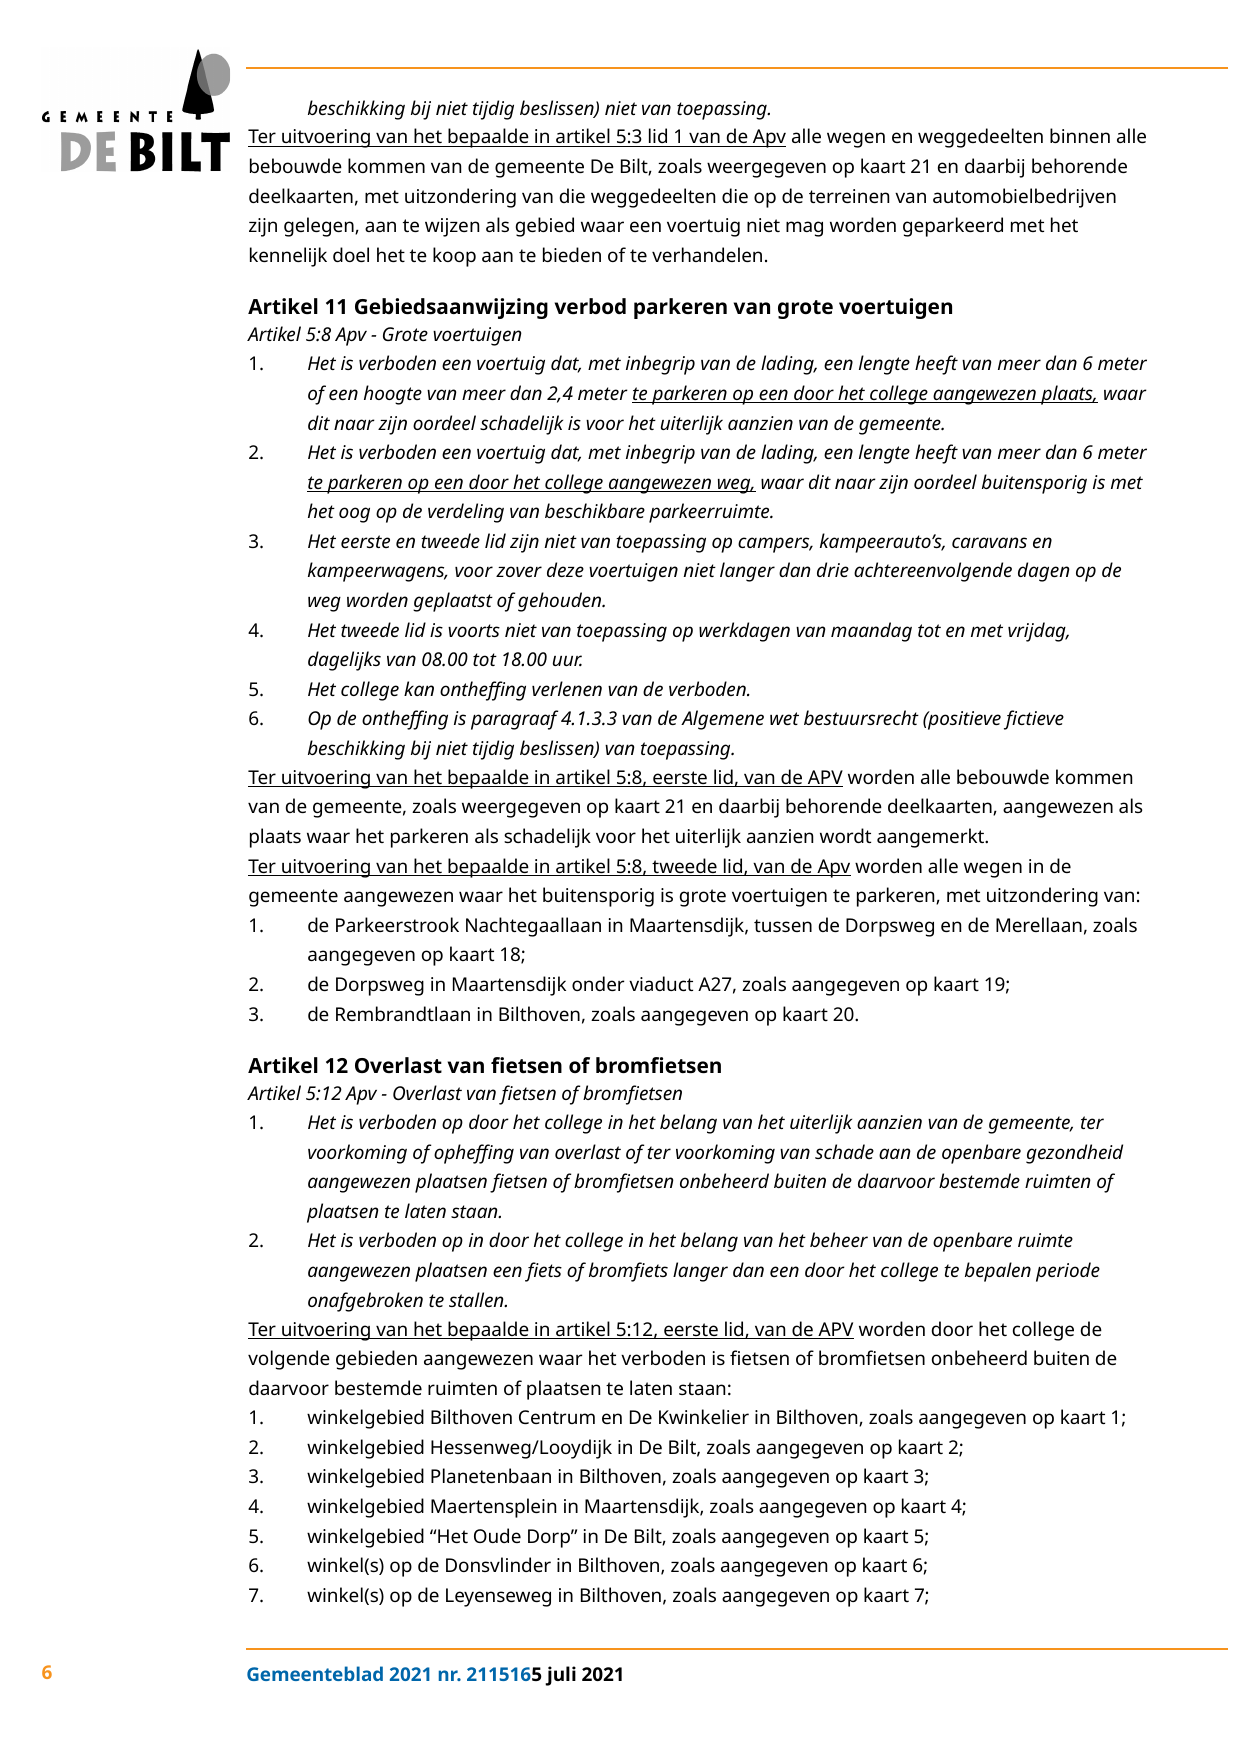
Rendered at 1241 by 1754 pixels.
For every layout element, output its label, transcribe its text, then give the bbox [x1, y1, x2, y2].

table_header beschikking bij niet tijdig beslissen) niet van toepassing. [248, 95, 1152, 121]
text Ter uitvoering van het bepaalde in artikel 5:8, tweede lid, van de Apv worden alle wegen in de gemeente aangewezen waar het buitensporig is grote voertuigen te parkeren, met uitzondering van: [248, 853, 1152, 908]
table_header Artikel 5:12 Apv - Overlast van fietsen of bromfietsen Het is verboden op door het college in het belang van het uiterlijk aanzien van de gemeente, ter voorkoming of opheffing van overlast of ter voorkoming van schade aan de openbare gezondheid aangewezen plaatsen fietsen of bromfietsen onbeheerd buiten de daarvoor bestemde ruimten of plaatsen te laten staan. Het is verboden op in door het college in het belang van het beheer van de openbare ruimte aangewezen plaatsen een fiets of bromfiets langer dan een door het college te bepalen periode onafgebroken te stallen. [248, 1080, 1152, 1313]
text Ter uitvoering van het bepaalde in artikel 5:12, eerste lid, van de APV worden door het college de volgende gebieden aangewezen waar het verboden is fietsen of bromfietsen onbeheerd buiten de daarvoor bestemde ruimten of plaatsen te laten staan: [248, 1316, 1152, 1401]
text Artikel 11 Gebiedsaanwijzing verbod parkeren van grote voertuigen [248, 292, 1152, 321]
list de Dorpsweg in Maartensdijk onder viaduct A27, zoals aangegeven op kaart 19; [248, 971, 1152, 997]
text Artikel 12 Overlast van fietsen of bromfietsen [248, 1051, 1152, 1080]
list winkelgebied Bilthoven Centrum en De Kwinkelier in Bilthoven, zoals aangegeven op kaart 1; [248, 1404, 1152, 1430]
list winkelgebied Maertensplein in Maartensdijk, zoals aangegeven op kaart 4; [248, 1493, 1152, 1519]
table_header Artikel 5:8 Apv - Grote voertuigen Het is verboden een voertuig dat, met inbegrip van de lading, een lengte heeft van meer dan 6 meter of een hoogte van meer dan 2,4 meter te parkeren op een door het college aangewezen plaats, waar dit naar zijn oordeel schadelijk is voor het uiterlijk aanzien van de gemeente. Het is verboden een voertuig dat, met inbegrip van de lading, een lengte heeft van meer dan 6 meter te parkeren op een door het college aangewezen weg, waar dit naar zijn oordeel buitensporig is met het oog op de verdeling van beschikbare parkeerruimte. Het eerste en tweede lid zijn niet van toepassing op campers, kampeerauto’s, caravans en kampeerwagens, voor zover deze voertuigen niet langer dan drie achtereenvolgende dagen op de weg worden geplaatst of gehouden. Het tweede lid is voorts niet van toepassing op werkdagen van maandag tot en met vrijdag, dagelijks van 08.00 tot 18.00 uur. Het college kan ontheffing verlenen van de verboden. Op de ontheffing is paragraaf 4.1.3.3 van de Algemene wet bestuursrecht (positieve fictieve beschikking bij niet tijdig beslissen) van toepassing. [248, 321, 1152, 761]
list winkel(s) op de Leyenseweg in Bilthoven, zoals aangegeven op kaart 7; [248, 1582, 1152, 1608]
list winkel(s) op de Donsvlinder in Bilthoven, zoals aangegeven op kaart 6; [248, 1552, 1152, 1578]
text Ter uitvoering van het bepaalde in artikel 5:8, eerste lid, van de APV worden alle bebouwde kommen van de gemeente, zoals weergegeven op kaart 21 en daarbij behorende deelkaarten, aangewezen als plaats waar het parkeren als schadelijk voor het uiterlijk aanzien wordt aangemerkt. [248, 764, 1152, 849]
list de Parkeerstrook Nachtegaallaan in Maartensdijk, tussen de Dorpsweg en de Merellaan, zoals aangegeven op kaart 18; [248, 912, 1152, 967]
picture [41, 47, 231, 172]
list winkelgebied “Het Oude Dorp” in De Bilt, zoals aangegeven op kaart 5; [248, 1523, 1152, 1549]
list winkelgebied Hessenweg/Looydijk in De Bilt, zoals aangegeven op kaart 2; [248, 1434, 1152, 1460]
text Ter uitvoering van het bepaalde in artikel 5:3 lid 1 van de Apv alle wegen en weggedeelten binnen alle bebouwde kommen van de gemeente De Bilt, zoals weergegeven op kaart 21 en daarbij behorende deelkaarten, met uitzondering van die weggedeelten die op de terreinen van automobielbedrijven zijn gelegen, aan te wijzen als gebied waar een voertuig niet mag worden geparkeerd met het kennelijk doel het te koop aan te bieden of te verhandelen. [248, 124, 1152, 268]
list winkelgebied Planetenbaan in Bilthoven, zoals aangegeven op kaart 3; [248, 1464, 1152, 1489]
list de Rembrandtlaan in Bilthoven, zoals aangegeven op kaart 20. [248, 1001, 1152, 1027]
